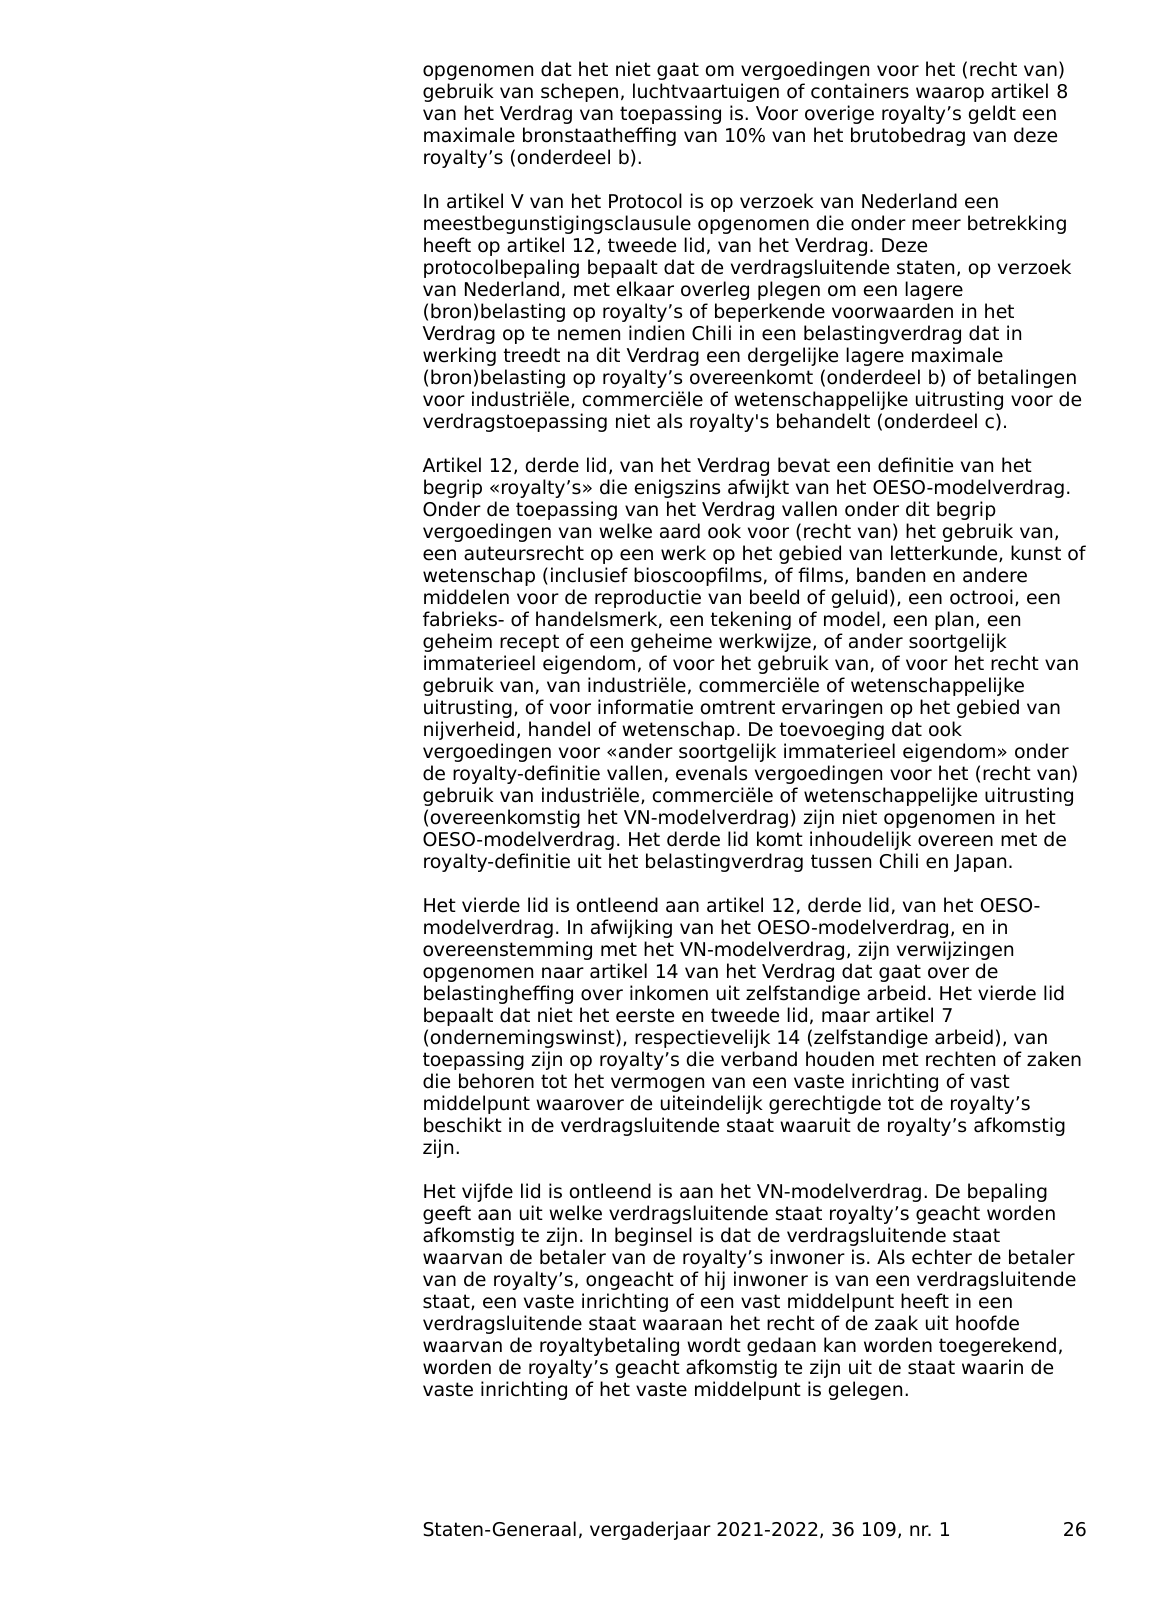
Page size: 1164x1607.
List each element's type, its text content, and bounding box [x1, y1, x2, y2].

text Artikel 12, derde lid, van het Verdrag bevat een definitie van het begrip «royalty’s» die enigszins afwijkt van het OESO-modelverdrag. Onder de toepassing van het Verdrag vallen onder dit begrip vergoedingen van welke aard ook voor (recht van) het gebruik van, een auteursrecht op een werk op het gebied van letterkunde, kunst of wetenschap (inclusief bioscoopfilms, of films, banden en andere middelen voor de reproductie van beeld of geluid), een octrooi, een fabrieks- of handelsmerk, een tekening of model, een plan, een geheim recept of een geheime werkwijze, of ander soortgelijk immaterieel eigendom, of voor het gebruik van, of voor het recht van gebruik van, van industriële, commerciële of wetenschappelijke uitrusting, of voor informatie omtrent ervaringen op het gebied van nijverheid, handel of wetenschap. De toevoeging dat ook vergoedingen voor «ander soortgelijk immaterieel eigendom» onder de royalty-definitie vallen, evenals vergoedingen voor het (recht van) gebruik van industriële, commerciële of wetenschappelijke uitrusting (overeenkomstig het VN-modelverdrag) zijn niet opgenomen in het OESO-modelverdrag. Het derde lid komt inhoudelijk overeen met de royalty-definitie uit het belastingverdrag tussen Chili en Japan. [422, 455, 1087, 873]
text In artikel V van het Protocol is op verzoek van Nederland een meestbegunstigingsclausule opgenomen die onder meer betrekking heeft op artikel 12, tweede lid, van het Verdrag. Deze protocolbepaling bepaalt dat de verdragsluitende staten, op verzoek van Nederland, met elkaar overleg plegen om een lagere (bron)belasting op royalty’s of beperkende voorwaarden in het Verdrag op te nemen indien Chili in een belastingverdrag dat in werking treedt na dit Verdrag een dergelijke lagere maximale (bron)belasting op royalty’s overeenkomt (onderdeel b) of betalingen voor industriële, commerciële of wetenschappelijke uitrusting voor de verdragstoepassing niet als royalty's behandelt (onderdeel c). [422, 191, 1087, 433]
text Het vierde lid is ontleend aan artikel 12, derde lid, van het OESO-modelverdrag. In afwijking van het OESO-modelverdrag, en in overeenstemming met het VN-modelverdrag, zijn verwijzingen opgenomen naar artikel 14 van het Verdrag dat gaat over de belastingheffing over inkomen uit zelfstandige arbeid. Het vierde lid bepaalt dat niet het eerste en tweede lid, maar artikel 7 (ondernemingswinst), respectievelijk 14 (zelfstandige arbeid), van toepassing zijn op royalty’s die verband houden met rechten of zaken die behoren tot het vermogen van een vaste inrichting of vast middelpunt waarover de uiteindelijk gerechtigde tot de royalty’s beschikt in de verdragsluitende staat waaruit de royalty’s afkomstig zijn. [422, 895, 1087, 1159]
text opgenomen dat het niet gaat om vergoedingen voor het (recht van) gebruik van schepen, luchtvaartuigen of containers waarop artikel 8 van het Verdrag van toepassing is. Voor overige royalty’s geldt een maximale bronstaatheffing van 10% van het brutobedrag van deze royalty’s (onderdeel b). [422, 59, 1087, 169]
text Het vijfde lid is ontleend is aan het VN-modelverdrag. De bepaling geeft aan uit welke verdragsluitende staat royalty’s geacht worden afkomstig te zijn. In beginsel is dat de verdragsluitende staat waarvan de betaler van de royalty’s inwoner is. Als echter de betaler van de royalty’s, ongeacht of hij inwoner is van een verdragsluitende staat, een vaste inrichting of een vast middelpunt heeft in een verdragsluitende staat waaraan het recht of de zaak uit hoofde waarvan de royaltybetaling wordt gedaan kan worden toegerekend, worden de royalty’s geacht afkomstig te zijn uit de staat waarin de vaste inrichting of het vaste middelpunt is gelegen. [422, 1181, 1087, 1401]
